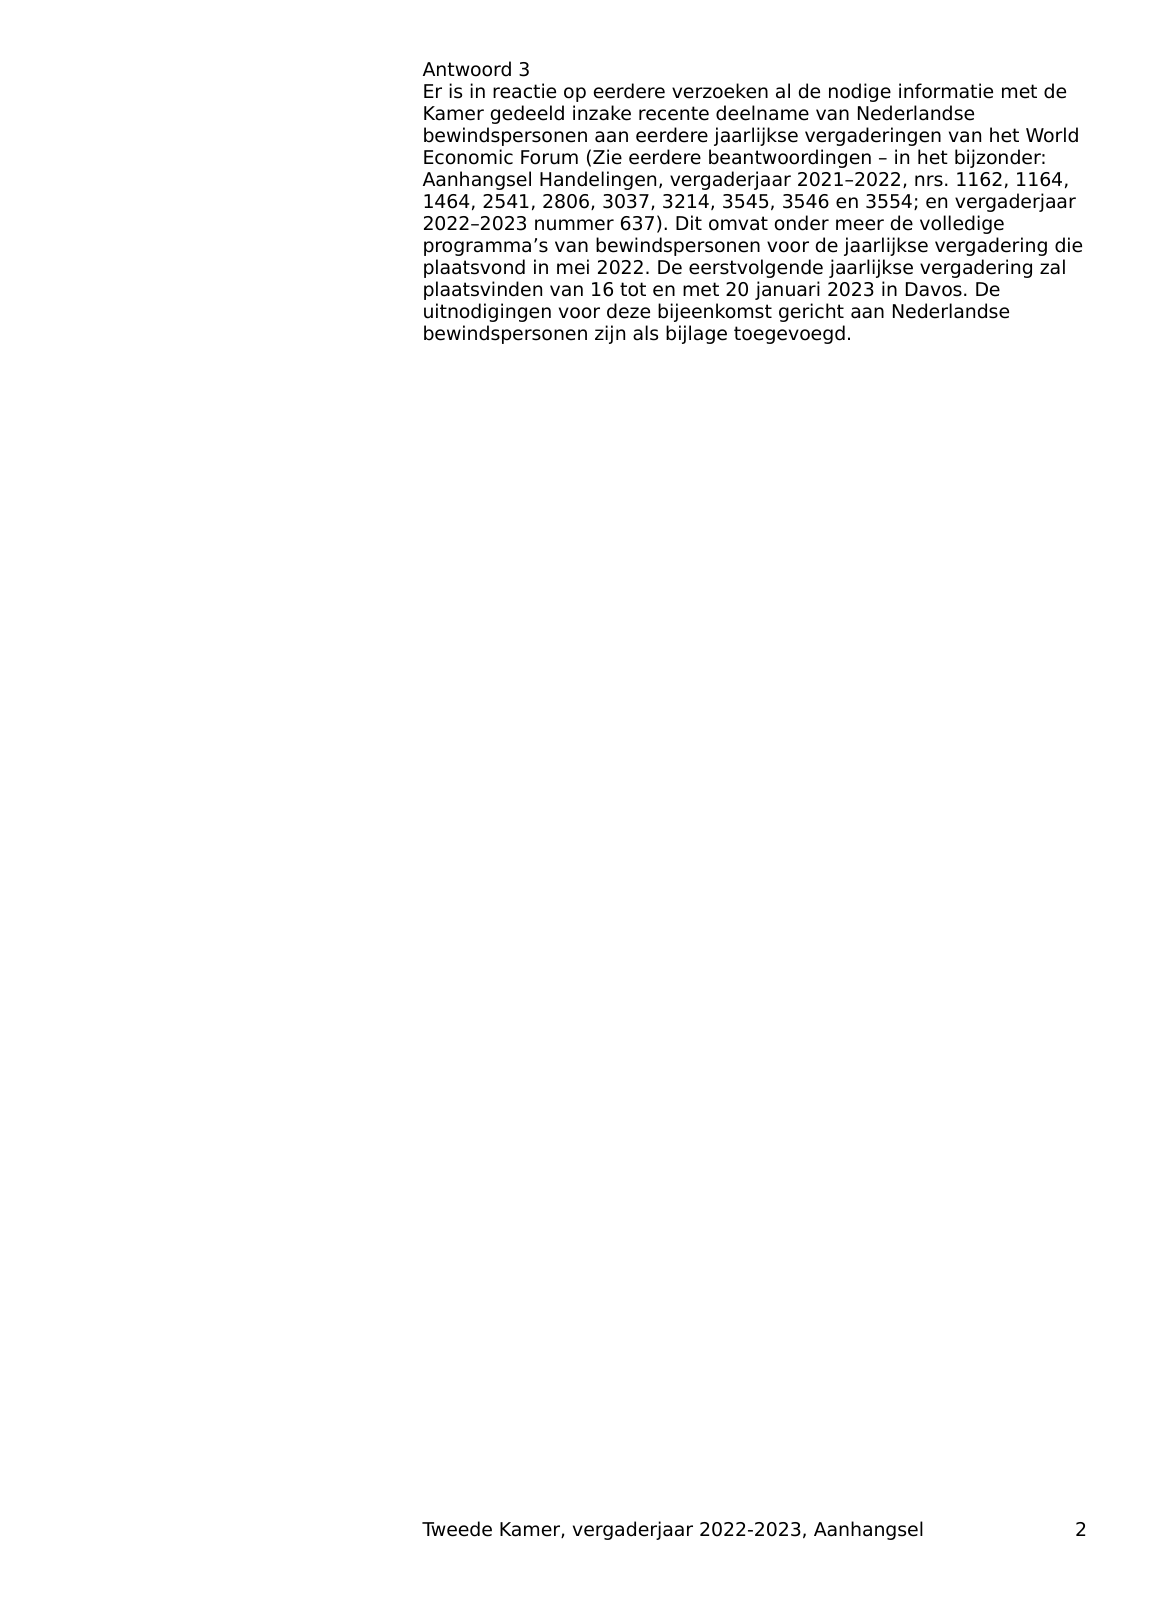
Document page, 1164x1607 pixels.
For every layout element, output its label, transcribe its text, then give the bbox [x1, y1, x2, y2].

text Er is in reactie op eerdere verzoeken al de nodige informatie met de Kamer gedeeld inzake recente deelname van Nederlandse bewindspersonen aan eerdere jaarlijkse vergaderingen van het World Economic Forum (Zie eerdere beantwoordingen – in het bijzonder: Aanhangsel Handelingen, vergaderjaar 2021–2022, nrs. 1162, 1164, 1464, 2541, 2806, 3037, 3214, 3545, 3546 en 3554; en vergaderjaar 2022–2023 nummer 637). Dit omvat onder meer de volledige programma’s van bewindspersonen voor de jaarlijkse vergadering die plaatsvond in mei 2022. De eerstvolgende jaarlijkse vergadering zal plaatsvinden van 16 tot en met 20 januari 2023 in Davos. De uitnodigingen voor deze bijeenkomst gericht aan Nederlandse bewindspersonen zijn als bijlage toegevoegd. [422, 81, 1087, 345]
text Antwoord 3 [422, 59, 1087, 81]
